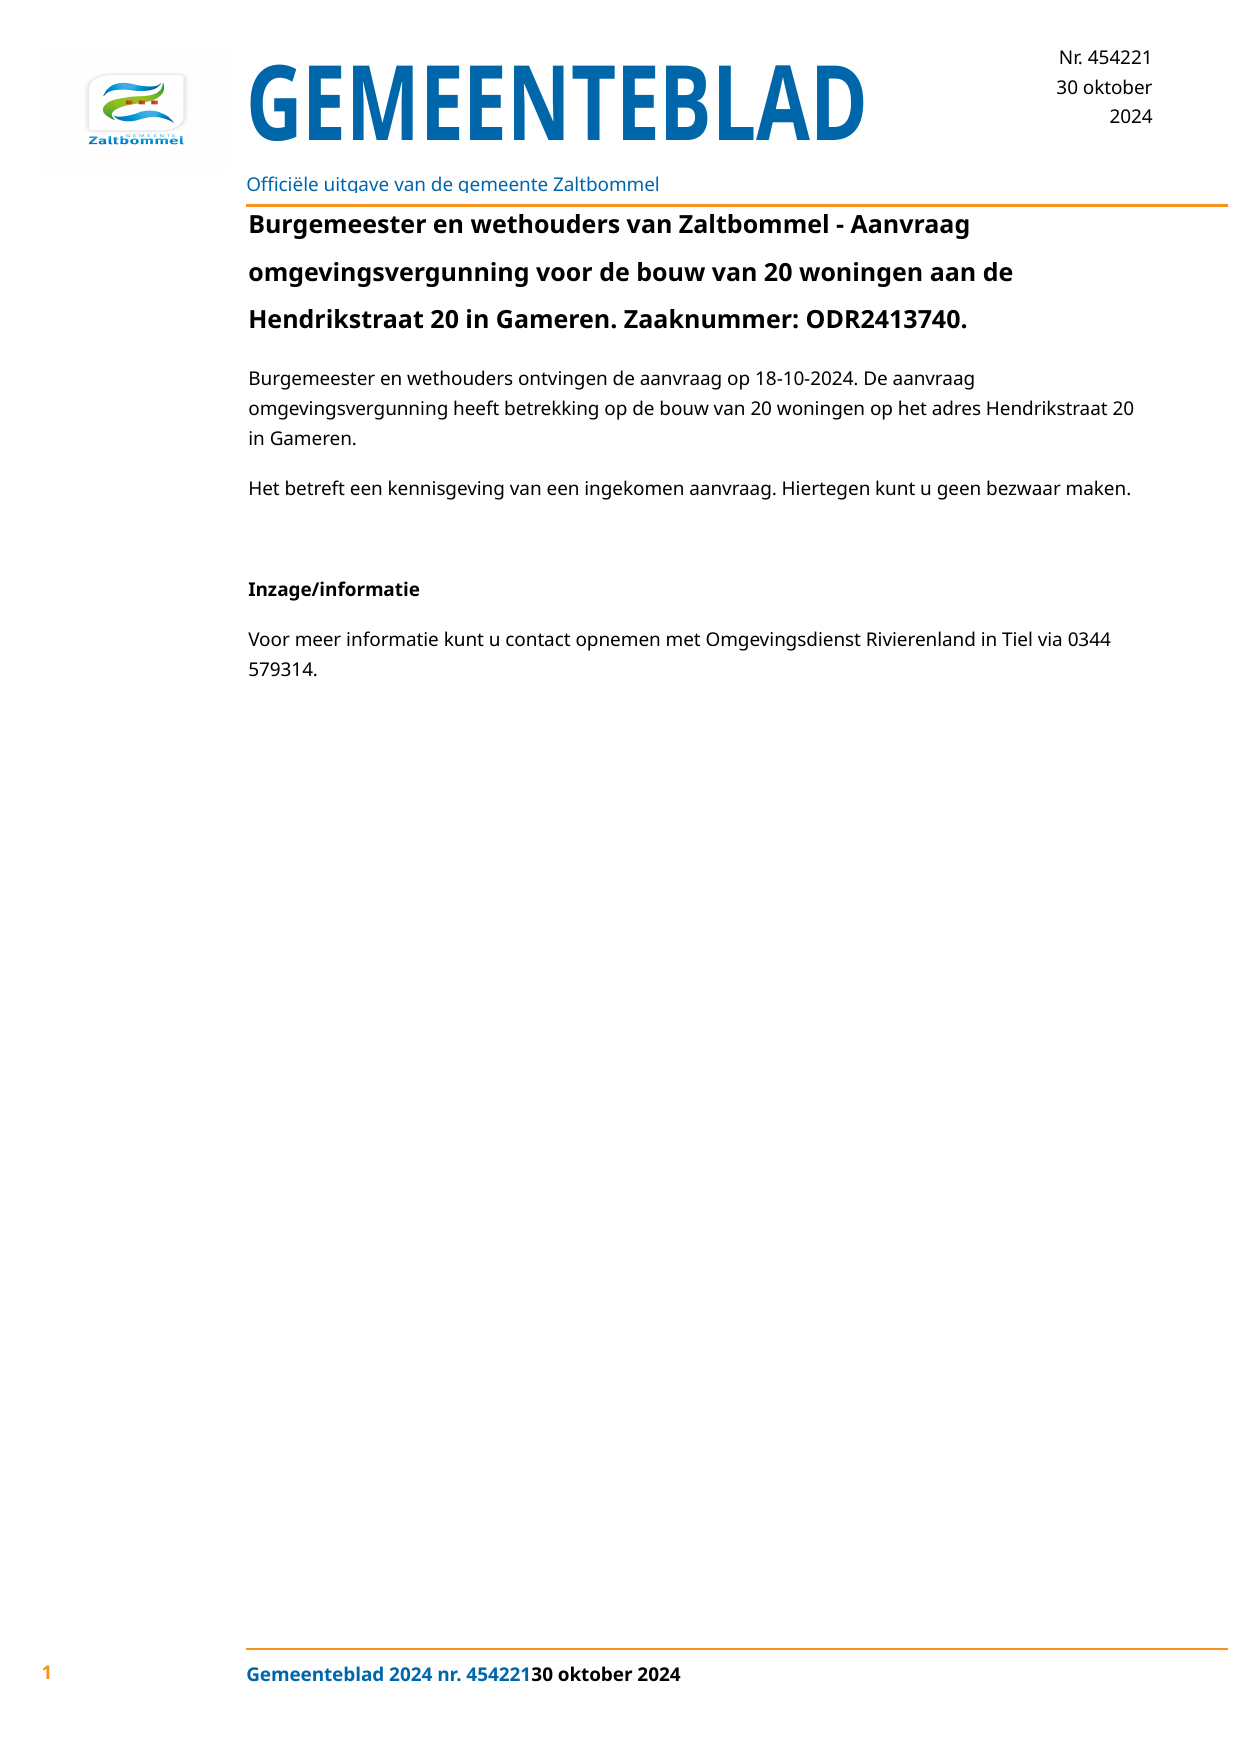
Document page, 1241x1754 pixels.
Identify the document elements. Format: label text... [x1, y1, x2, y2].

picture [41, 47, 231, 172]
text Burgemeester en wethouders ontvingen de aanvraag op 18-10-2024. De aanvraag omgevingsvergunning heeft betrekking op de bouw van 20 woningen op het adres Hendrikstraat 20 in Gameren. [248, 366, 1152, 450]
text Burgemeester en wethouders van Zaltbommel - Aanvraag omgevingsvergunning voor de bouw van 20 woningen aan de Hendrikstraat 20 in Gameren. Zaaknummer: ODR2413740. [248, 207, 1152, 336]
text Inzage/informatie [248, 576, 1152, 602]
text Het betreft een kennisgeving van een ingekomen aanvraag. Hiertegen kunt u geen bezwaar maken. [248, 475, 1152, 501]
text Voor meer informatie kunt u contact opnemen met Omgevingsdienst Rivierenland in Tiel via 0344 579314. [248, 626, 1152, 682]
